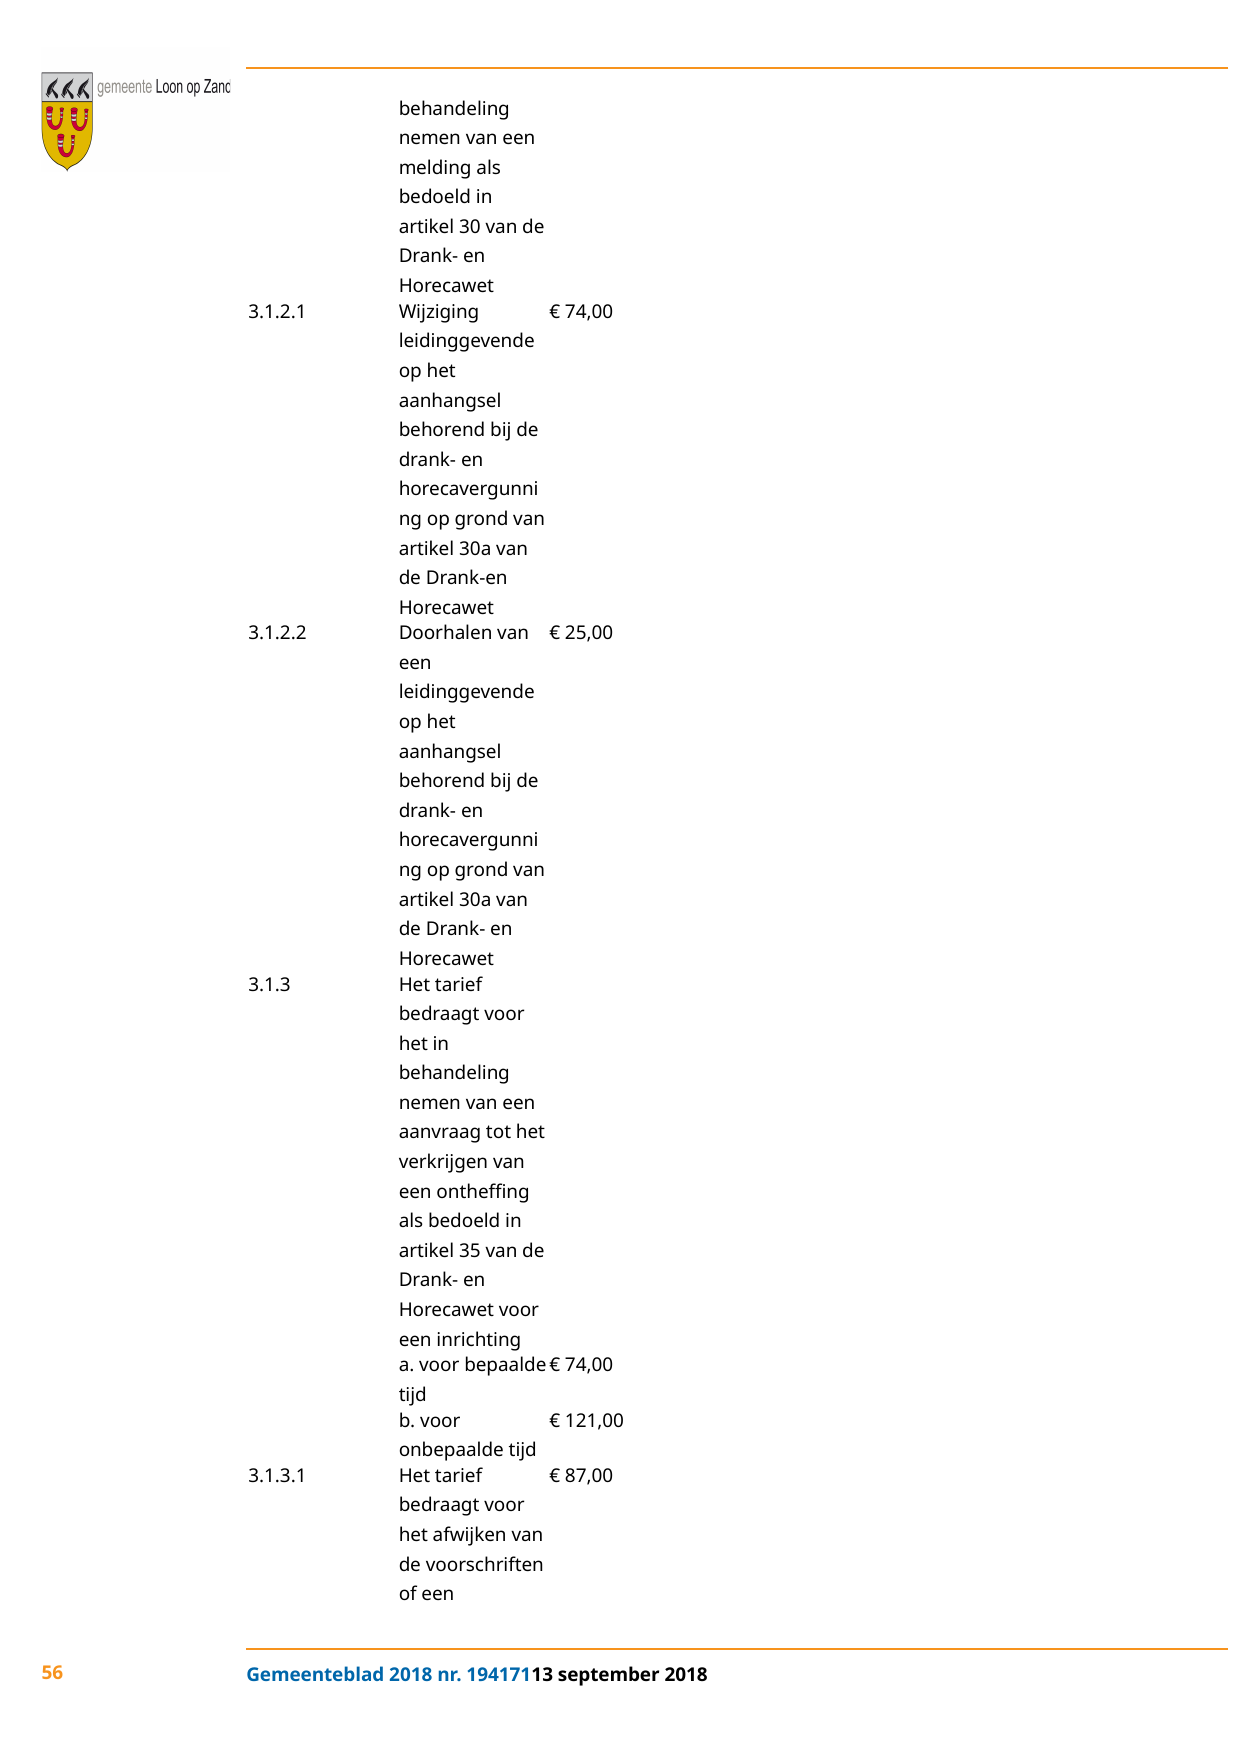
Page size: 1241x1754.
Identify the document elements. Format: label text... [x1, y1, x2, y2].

table_cell Het tarief bedraagt voor het in behandeling nemen van een aanvraag tot het verkrijgen van een ontheffing als bedoeld in artikel 35 van de Drank- en Horecawet voor een inrichting [399, 971, 549, 1351]
table_cell behandeling nemen van een melding als bedoeld in artikel 30 van de Drank- en Horecawet [399, 95, 549, 298]
table_cell Het tarief bedraagt voor het afwijken van de voorschriften of een [399, 1462, 549, 1606]
table_cell [248, 95, 398, 298]
table_cell a. voor bepaalde tijd [399, 1351, 549, 1407]
table_cell € 87,00 [549, 1462, 700, 1606]
table_cell € 74,00 [549, 1351, 700, 1407]
picture [41, 47, 231, 172]
table_cell [549, 95, 700, 298]
table_cell € 121,00 [549, 1407, 700, 1462]
table_cell [248, 1351, 398, 1407]
table_cell € 25,00 [549, 620, 700, 971]
table_cell 3.1.2.1 [248, 298, 398, 619]
table_cell [248, 1407, 398, 1462]
table_cell 3.1.3 [248, 971, 398, 1351]
table_cell Wijziging leidinggevende op het aanhangsel behorend bij de drank- en horecavergunning op grond van artikel 30a van de Drank-en Horecawet [399, 298, 549, 619]
table_cell € 74,00 [549, 298, 700, 619]
table_cell 3.1.2.2 [248, 620, 398, 971]
table_cell 3.1.3.1 [248, 1462, 398, 1606]
table_cell b. voor onbepaalde tijd [399, 1407, 549, 1462]
table_cell [549, 971, 700, 1351]
table_cell Doorhalen van een leidinggevende op het aanhangsel behorend bij de drank- en horecavergunning op grond van artikel 30a van de Drank- en Horecawet [399, 620, 549, 971]
